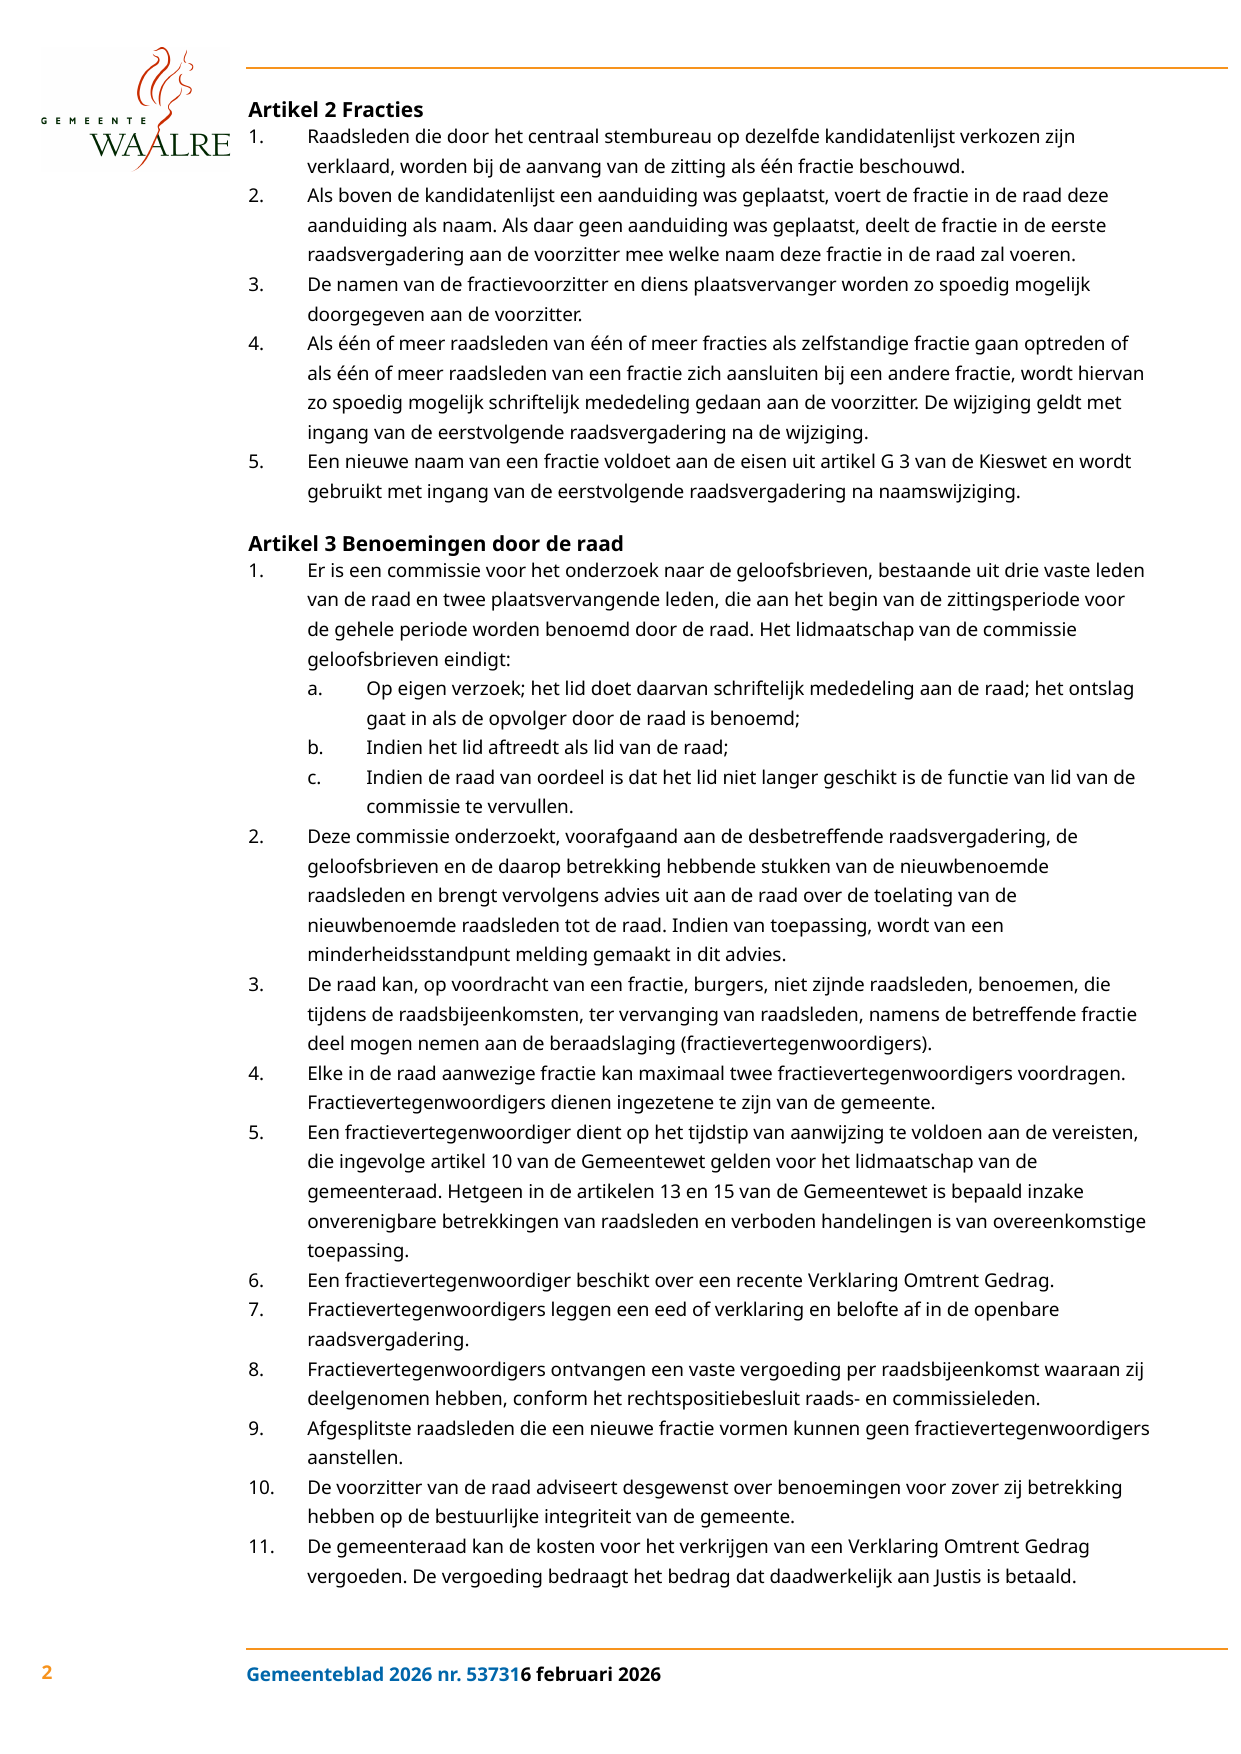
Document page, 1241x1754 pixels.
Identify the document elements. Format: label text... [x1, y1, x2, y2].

list De namen van de fractievoorzitter en diens plaatsvervanger worden zo spoedig mogelijk doorgegeven aan de voorzitter. [248, 271, 1152, 326]
list Een fractievertegenwoordiger dient op het tijdstip van aanwijzing te voldoen aan de vereisten, die ingevolge artikel 10 van de Gemeentewet gelden voor het lidmaatschap van de gemeenteraad. Hetgeen in de artikelen 13 en 15 van de Gemeentewet is bepaald inzake onverenigbare betrekkingen van raadsleden en verboden handelingen is van overeenkomstige toepassing. [248, 1119, 1152, 1263]
list De raad kan, op voordracht van een fractie, burgers, niet zijnde raadsleden, benoemen, die tijdens de raadsbijeenkomsten, ter vervanging van raadsleden, namens de betreffende fractie deel mogen nemen aan de beraadslaging (fractievertegenwoordigers). [248, 971, 1152, 1056]
picture [41, 47, 231, 172]
list Fractievertegenwoordigers ontvangen een vaste vergoeding per raadsbijeenkomst waaraan zij deelgenomen hebben, conform het rechtspositiebesluit raads- en commissieleden. [248, 1356, 1152, 1411]
text Artikel 3 Benoemingen door de raad [248, 529, 1152, 557]
list De gemeenteraad kan de kosten voor het verkrijgen van een Verklaring Omtrent Gedrag vergoeden. De vergoeding bedraagt het bedrag dat daadwerkelijk aan Justis is betaald. [248, 1533, 1152, 1589]
text Artikel 2 Fracties [248, 95, 1152, 123]
list Er is een commissie voor het onderzoek naar de geloofsbrieven, bestaande uit drie vaste leden van de raad en twee plaatsvervangende leden, die aan het begin van de zittingsperiode voor de gehele periode worden benoemd door de raad. Het lidmaatschap van de commissie geloofsbrieven eindigt: [248, 557, 1152, 672]
list Elke in de raad aanwezige fractie kan maximaal twee fractievertegenwoordigers voordragen. Fractievertegenwoordigers dienen ingezetene te zijn van de gemeente. [248, 1060, 1152, 1115]
list De voorzitter van de raad adviseert desgewenst over benoemingen voor zover zij betrekking hebben op de bestuurlijke integriteit van de gemeente. [248, 1474, 1152, 1529]
list Op eigen verzoek; het lid doet daarvan schriftelijk mededeling aan de raad; het ontslag gaat in als de opvolger door de raad is benoemd; [307, 675, 1152, 731]
list Deze commissie onderzoekt, voorafgaand aan de desbetreffende raadsvergadering, de geloofsbrieven en de daarop betrekking hebbende stukken van de nieuwbenoemde raadsleden en brengt vervolgens advies uit aan de raad over de toelating van de nieuwbenoemde raadsleden tot de raad. Indien van toepassing, wordt van een minderheidsstandpunt melding gemaakt in dit advies. [248, 823, 1152, 967]
list Een nieuwe naam van een fractie voldoet aan de eisen uit artikel G 3 van de Kieswet en wordt gebruikt met ingang van de eerstvolgende raadsvergadering na naamswijziging. [248, 449, 1152, 504]
list Afgesplitste raadsleden die een nieuwe fractie vormen kunnen geen fractievertegenwoordigers aanstellen. [248, 1415, 1152, 1470]
list Indien het lid aftreedt als lid van de raad; [307, 734, 1152, 760]
list Als één of meer raadsleden van één of meer fracties als zelfstandige fractie gaan optreden of als één of meer raadsleden van een fractie zich aansluiten bij een andere fractie, wordt hiervan zo spoedig mogelijk schriftelijk mededeling gedaan aan de voorzitter. De wijziging geldt met ingang van de eerstvolgende raadsvergadering na de wijziging. [248, 330, 1152, 445]
list Als boven de kandidatenlijst een aanduiding was geplaatst, voert de fractie in de raad deze aanduiding als naam. Als daar geen aanduiding was geplaatst, deelt de fractie in de eerste raadsvergadering aan de voorzitter mee welke naam deze fractie in de raad zal voeren. [248, 182, 1152, 267]
list Fractievertegenwoordigers leggen een eed of verklaring en belofte af in de openbare raadsvergadering. [248, 1297, 1152, 1352]
list Indien de raad van oordeel is dat het lid niet langer geschikt is de functie van lid van de commissie te vervullen. [307, 764, 1152, 819]
list Een fractievertegenwoordiger beschikt over een recente Verklaring Omtrent Gedrag. [248, 1267, 1152, 1293]
list Raadsleden die door het centraal stembureau op dezelfde kandidatenlijst verkozen zijn verklaard, worden bij de aanvang van de zitting als één fractie beschouwd. [248, 123, 1152, 178]
